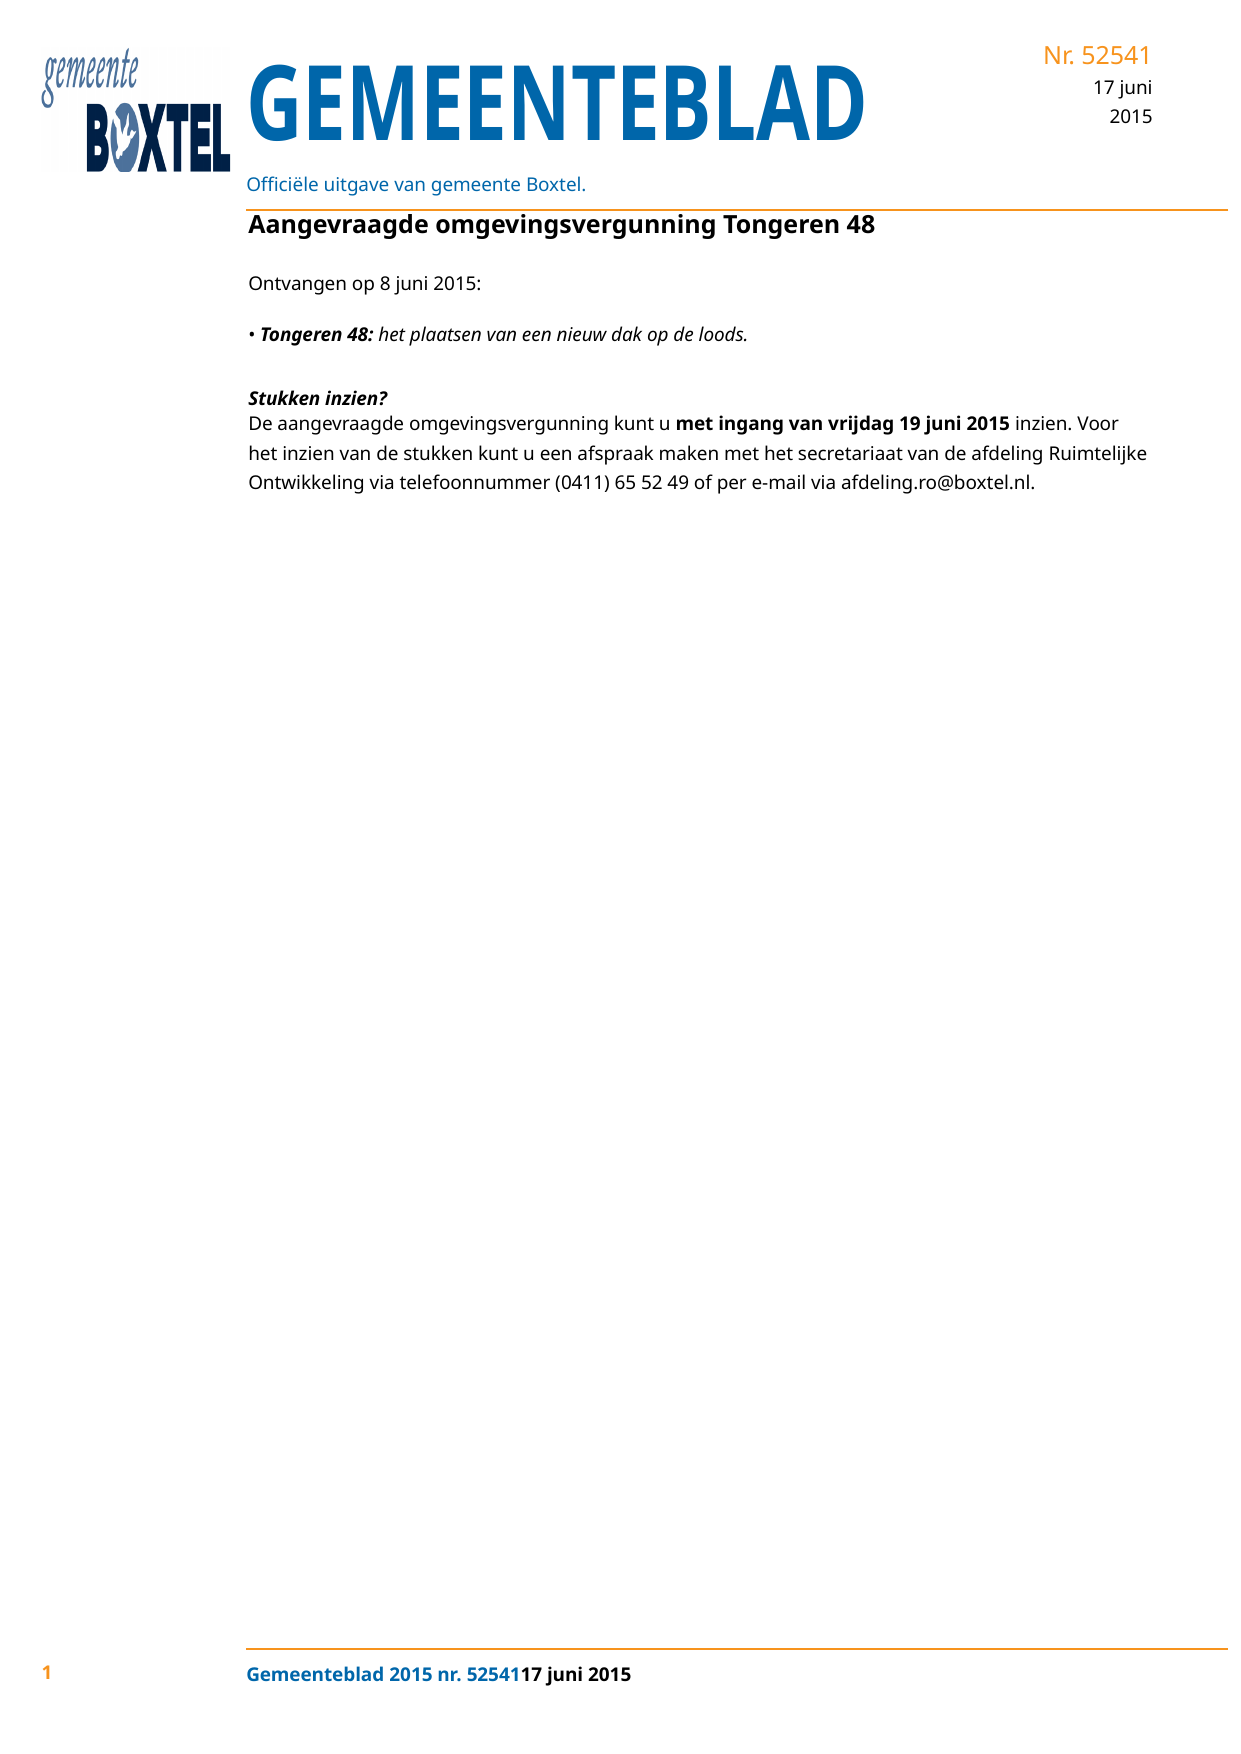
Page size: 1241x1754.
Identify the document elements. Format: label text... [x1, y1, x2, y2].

text Aangevraagde omgevingsvergunning Tongeren 48 [248, 211, 1152, 241]
text Ontvangen op 8 juni 2015: [248, 270, 1152, 296]
text De aangevraagde omgevingsvergunning kunt u met ingang van vrijdag 19 juni 2015 inzien. Voor het inzien van de stukken kunt u een afspraak maken met het secretariaat van de afdeling Ruimtelijke Ontwikkeling via telefoonnummer (0411) 65 52 49 of per e-mail via afdeling.ro@boxtel.nl. [248, 410, 1152, 495]
text Stukken inzien? [248, 385, 1152, 410]
picture [41, 47, 231, 172]
text • Tongeren 48: het plaatsen van een nieuw dak op de loods. [248, 321, 1152, 346]
